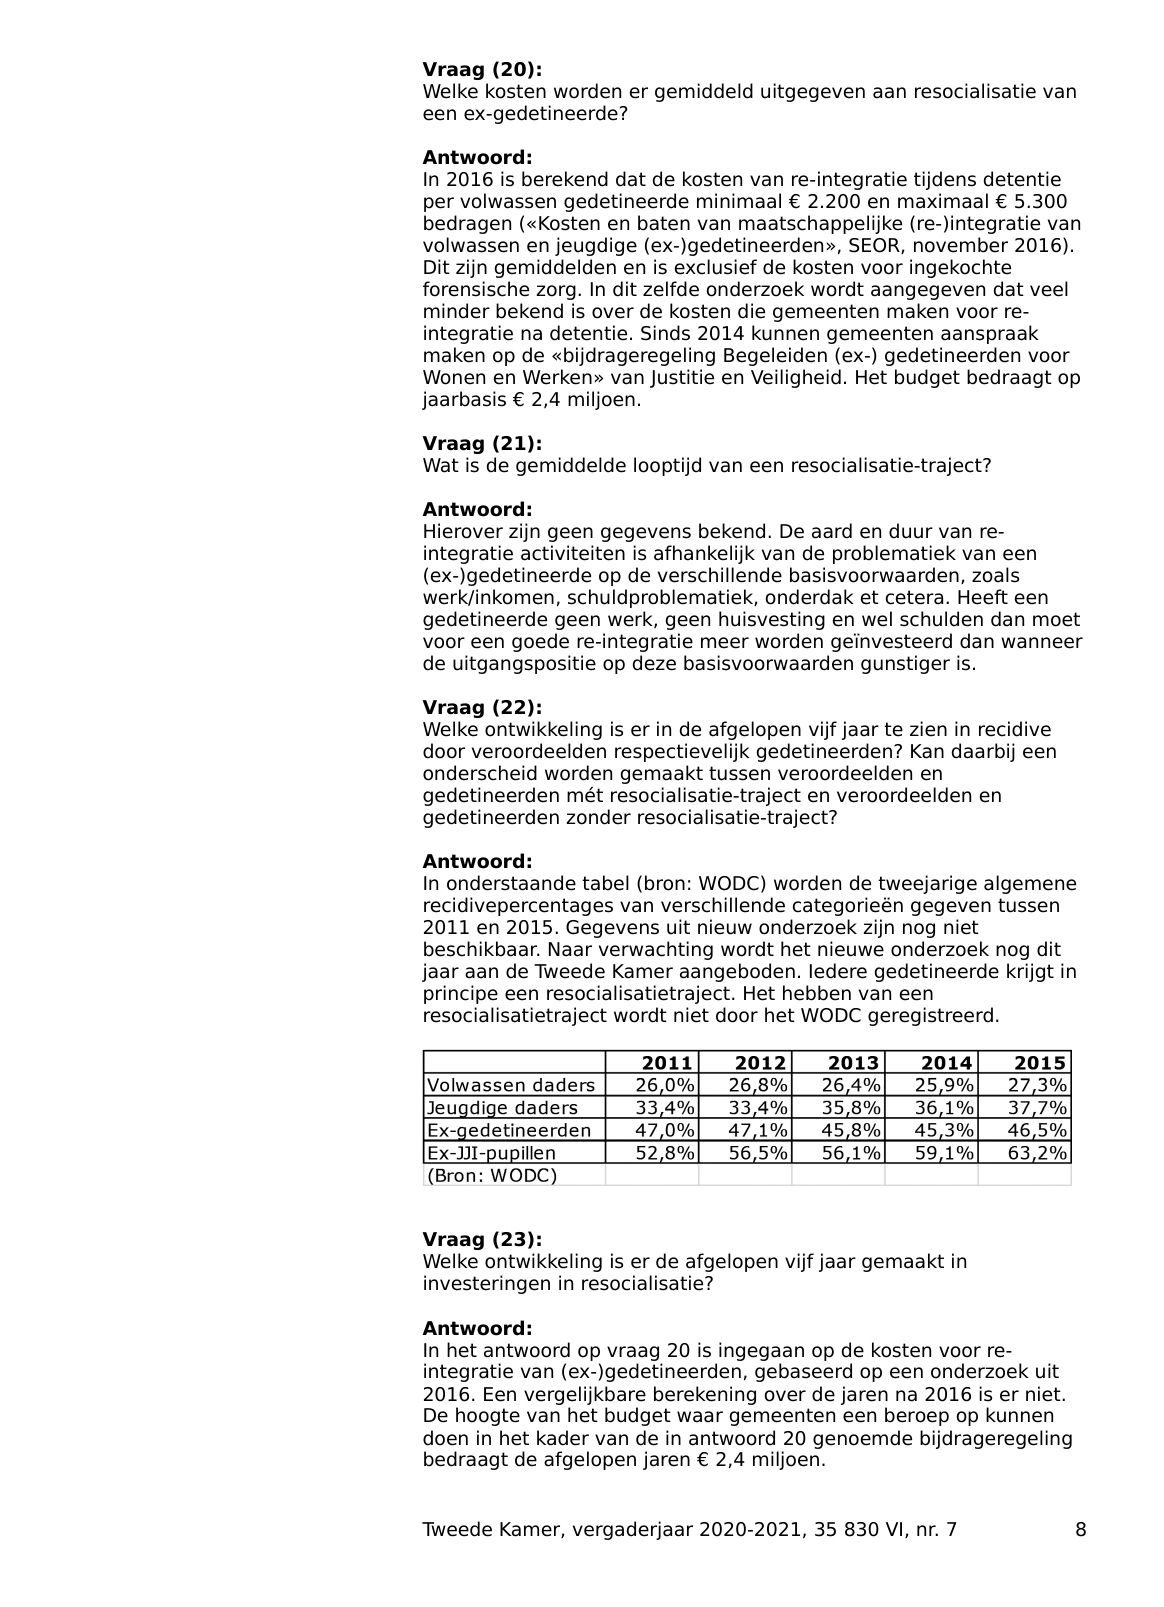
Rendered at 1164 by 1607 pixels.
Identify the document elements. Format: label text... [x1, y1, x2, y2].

text Welke ontwikkeling is er in de afgelopen vijf jaar te zien in recidive door veroordeelden respectievelijk gedetineerden? Kan daarbij een onderscheid worden gemaakt tussen veroordeelden en gedetineerden mét resocialisatie-traject en veroordeelden en gedetineerden zonder resocialisatie-traject? [422, 719, 1087, 829]
picture [422, 1049, 1072, 1186]
subtitle Vraag (21): [422, 433, 1087, 455]
text In het antwoord op vraag 20 is ingegaan op de kosten voor re-integratie van (ex-)gedetineerden, gebaseerd op een onderzoek uit 2016. Een vergelijkbare berekening over de jaren na 2016 is er niet. De hoogte van het budget waar gemeenten een beroep op kunnen doen in het kader van de in antwoord 20 genoemde bijdrageregeling bedraagt de afgelopen jaren € 2,4 miljoen. [422, 1339, 1087, 1471]
subtitle Vraag (20): [422, 59, 1087, 81]
text In 2016 is berekend dat de kosten van re-integratie tijdens detentie per volwassen gedetineerde minimaal € 2.200 en maximaal € 5.300 bedragen («Kosten en baten van maatschappelijke (re-)integratie van volwassen en jeugdige (ex-)gedetineerden», SEOR, november 2016). Dit zijn gemiddelden en is exclusief de kosten voor ingekochte forensische zorg. In dit zelfde onderzoek wordt aangegeven dat veel minder bekend is over de kosten die gemeenten maken voor re-integratie na detentie. Sinds 2014 kunnen gemeenten aanspraak maken op de «bijdrageregeling Begeleiden (ex-) gedetineerden voor Wonen en Werken» van Justitie en Veiligheid. Het budget bedraagt op jaarbasis € 2,4 miljoen. [422, 169, 1087, 411]
text Welke ontwikkeling is er de afgelopen vijf jaar gemaakt in investeringen in resocialisatie? [422, 1251, 1087, 1295]
subtitle Antwoord: [422, 499, 1087, 521]
text Hierover zijn geen gegevens bekend. De aard en duur van re-integratie activiteiten is afhankelijk van de problematiek van een (ex-)gedetineerde op de verschillende basisvoorwaarden, zoals werk/inkomen, schuldproblematiek, onderdak et cetera. Heeft een gedetineerde geen werk, geen huisvesting en wel schulden dan moet voor een goede re-integratie meer worden geïnvesteerd dan wanneer de uitgangspositie op deze basisvoorwaarden gunstiger is. [422, 521, 1087, 675]
text Welke kosten worden er gemiddeld uitgegeven aan resocialisatie van een ex-gedetineerde? [422, 81, 1087, 125]
subtitle Antwoord: [422, 147, 1087, 169]
subtitle Antwoord: [422, 851, 1087, 873]
subtitle Antwoord: [422, 1317, 1087, 1339]
subtitle Vraag (23): [422, 1229, 1087, 1251]
text In onderstaande tabel (bron: WODC) worden de tweejarige algemene recidivepercentages van verschillende categorieën gegeven tussen 2011 en 2015. Gegevens uit nieuw onderzoek zijn nog niet beschikbaar. Naar verwachting wordt het nieuwe onderzoek nog dit jaar aan de Tweede Kamer aangeboden. Iedere gedetineerde krijgt in principe een resocialisatietraject. Het hebben van een resocialisatietraject wordt niet door het WODC geregistreerd. [422, 873, 1087, 1027]
subtitle Vraag (22): [422, 697, 1087, 719]
text Wat is de gemiddelde looptijd van een resocialisatie-traject? [422, 455, 1087, 477]
